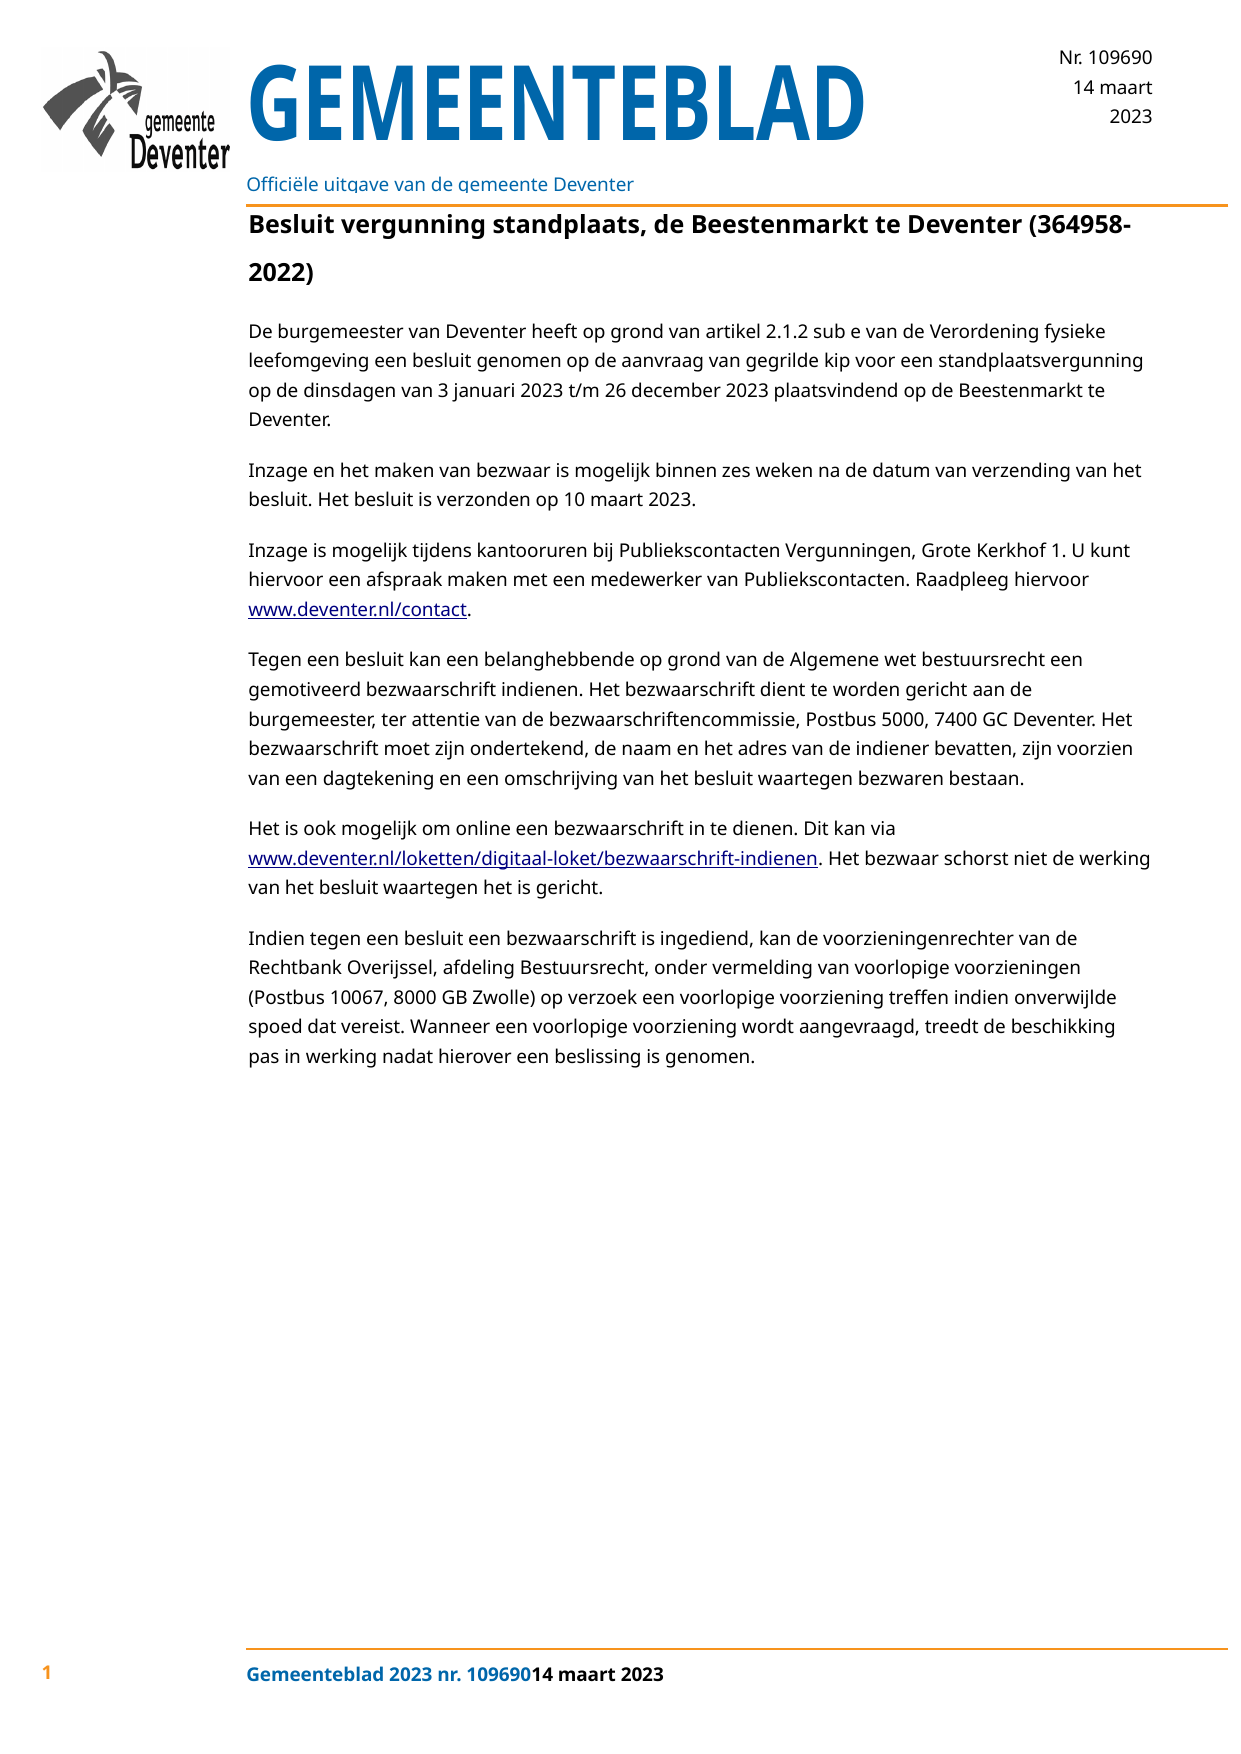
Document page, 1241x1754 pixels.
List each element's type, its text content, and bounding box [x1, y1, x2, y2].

picture [41, 47, 231, 172]
text De burgemeester van Deventer heeft op grond van artikel 2.1.2 sub e van de Verordening fysieke leefomgeving een besluit genomen op de aanvraag van gegrilde kip voor een standplaatsvergunning op de dinsdagen van 3 januari 2023 t/m 26 december 2023 plaatsvindend op de Beestenmarkt te Deventer. [248, 318, 1152, 432]
text Inzage is mogelijk tijdens kantooruren bij Publiekscontacten Vergunningen, Grote Kerkhof 1. U kunt hiervoor een afspraak maken met een medewerker van Publiekscontacten. Raadpleeg hiervoor www.deventer.nl/contact. [248, 537, 1152, 622]
text Inzage en het maken van bezwaar is mogelijk binnen zes weken na de datum van verzending van het besluit. Het besluit is verzonden op 10 maart 2023. [248, 457, 1152, 512]
text Tegen een besluit kan een belanghebbende op grond van de Algemene wet bestuursrecht een gemotiveerd bezwaarschrift indienen. Het bezwaarschrift dient te worden gericht aan de burgemeester, ter attentie van de bezwaarschriftencommissie, Postbus 5000, 7400 GC Deventer. Het bezwaarschrift moet zijn ondertekend, de naam en het adres van de indiener bevatten, zijn voorzien van een dagtekening en een omschrijving van het besluit waartegen bezwaren bestaan. [248, 647, 1152, 791]
text Het is ook mogelijk om online een bezwaarschrift in te dienen. Dit kan via www.deventer.nl/loketten/digitaal-loket/bezwaarschrift-indienen. Het bezwaar schorst niet de werking van het besluit waartegen het is gericht. [248, 815, 1152, 900]
text Indien tegen een besluit een bezwaarschrift is ingediend, kan de voorzieningenrechter van de Rechtbank Overijssel, afdeling Bestuursrecht, onder vermelding van voorlopige voorzieningen (Postbus 10067, 8000 GB Zwolle) op verzoek een voorlopige voorziening treffen indien onverwijlde spoed dat vereist. Wanneer een voorlopige voorziening wordt aangevraagd, treedt de beschikking pas in werking nadat hierover een beslissing is genomen. [248, 925, 1152, 1069]
text Besluit vergunning standplaats, de Beestenmarkt te Deventer (364958-2022) [248, 207, 1152, 288]
